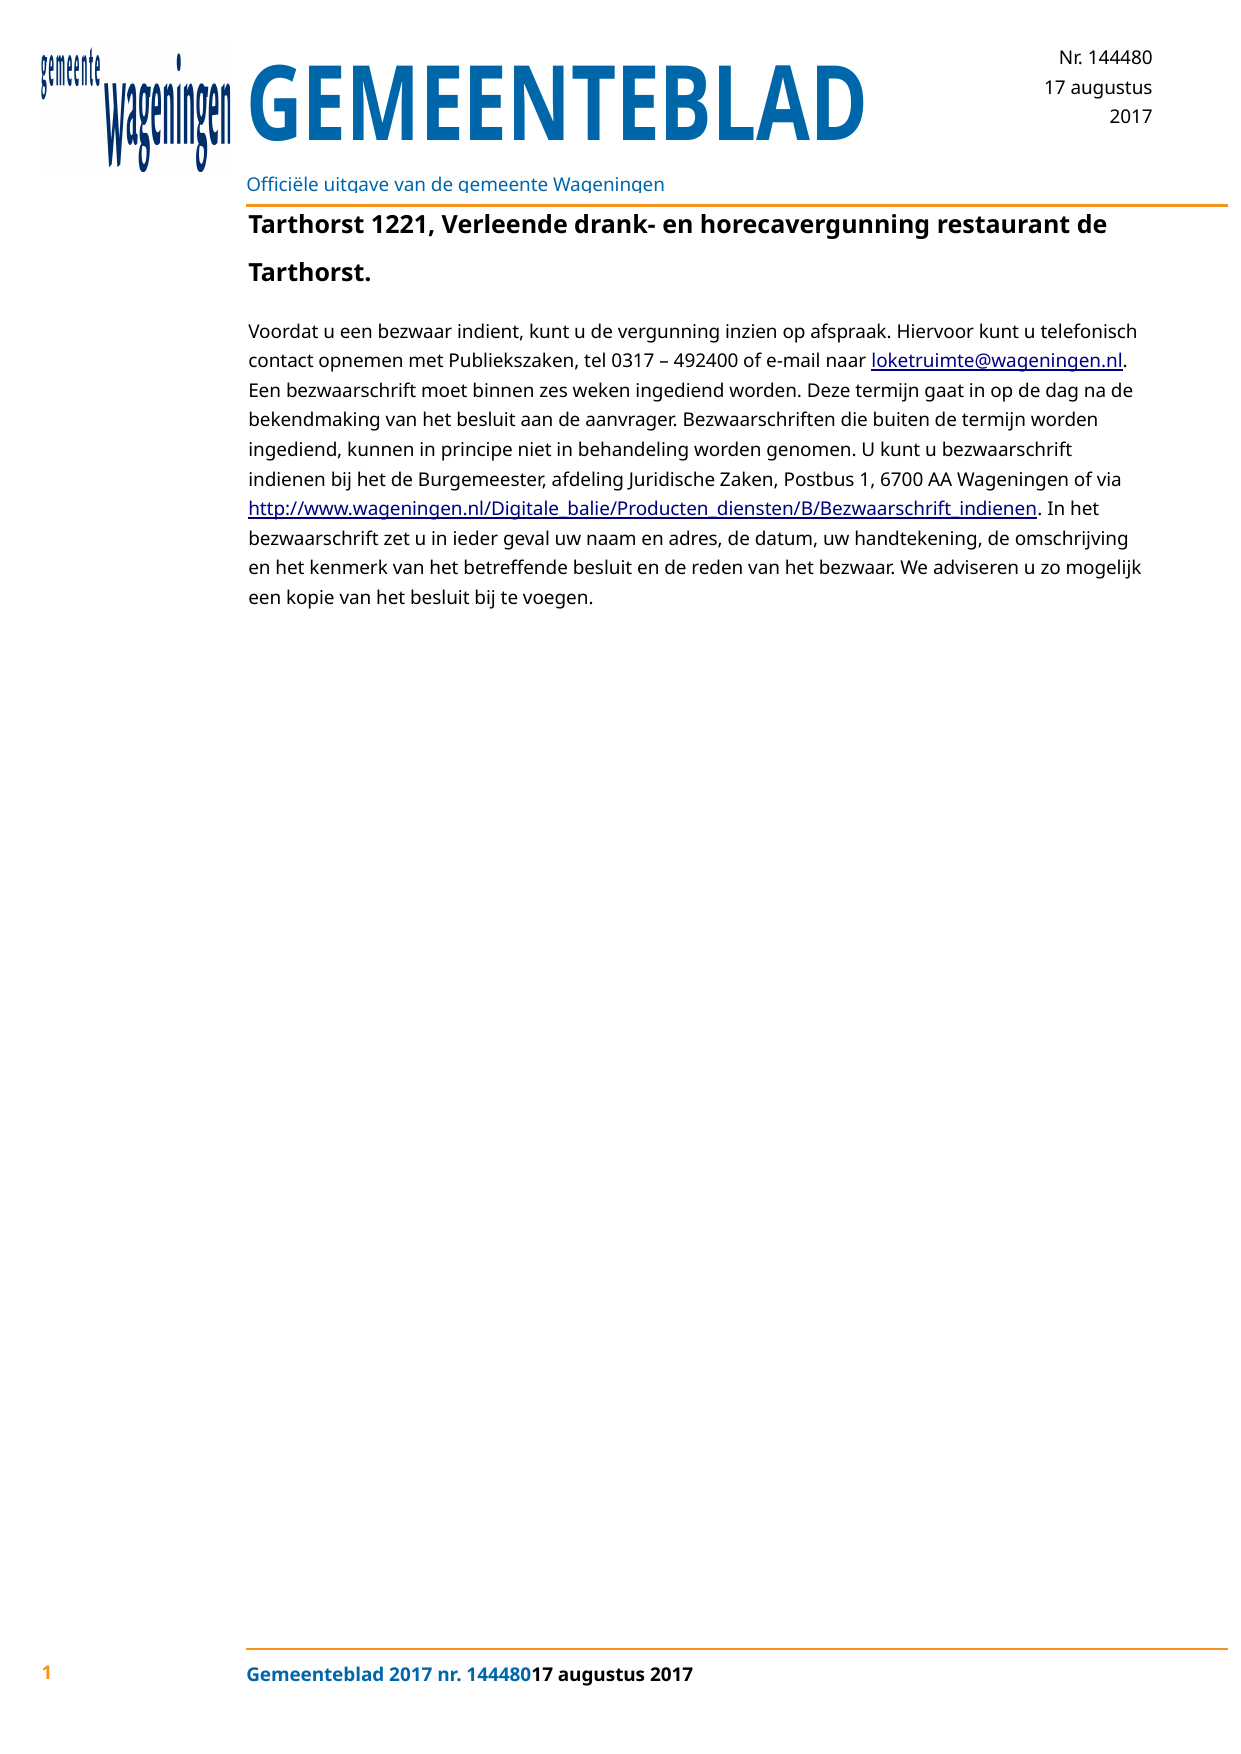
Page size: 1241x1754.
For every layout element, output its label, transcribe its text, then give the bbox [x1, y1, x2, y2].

text Voordat u een bezwaar indient, kunt u de vergunning inzien op afspraak. Hiervoor kunt u telefonisch contact opnemen met Publiekszaken, tel 0317 – 492400 of e-mail naar loketruimte@wageningen.nl. Een bezwaarschrift moet binnen zes weken ingediend worden. Deze termijn gaat in op de dag na de bekendmaking van het besluit aan de aanvrager. Bezwaarschriften die buiten de termijn worden ingediend, kunnen in principe niet in behandeling worden genomen. U kunt u bezwaarschrift indienen bij het de Burgemeester, afdeling Juridische Zaken, Postbus 1, 6700 AA Wageningen of via http://www.wageningen.nl/Digitale_balie/Producten_diensten/B/Bezwaarschrift_indienen. In het bezwaarschrift zet u in ieder geval uw naam en adres, de datum, uw handtekening, de omschrijving en het kenmerk van het betreffende besluit en de reden van het bezwaar. We adviseren u zo mogelijk een kopie van het besluit bij te voegen. [248, 318, 1152, 610]
picture [41, 47, 231, 172]
text Tarthorst 1221, Verleende drank- en horecavergunning restaurant de Tarthorst. [248, 207, 1152, 288]
